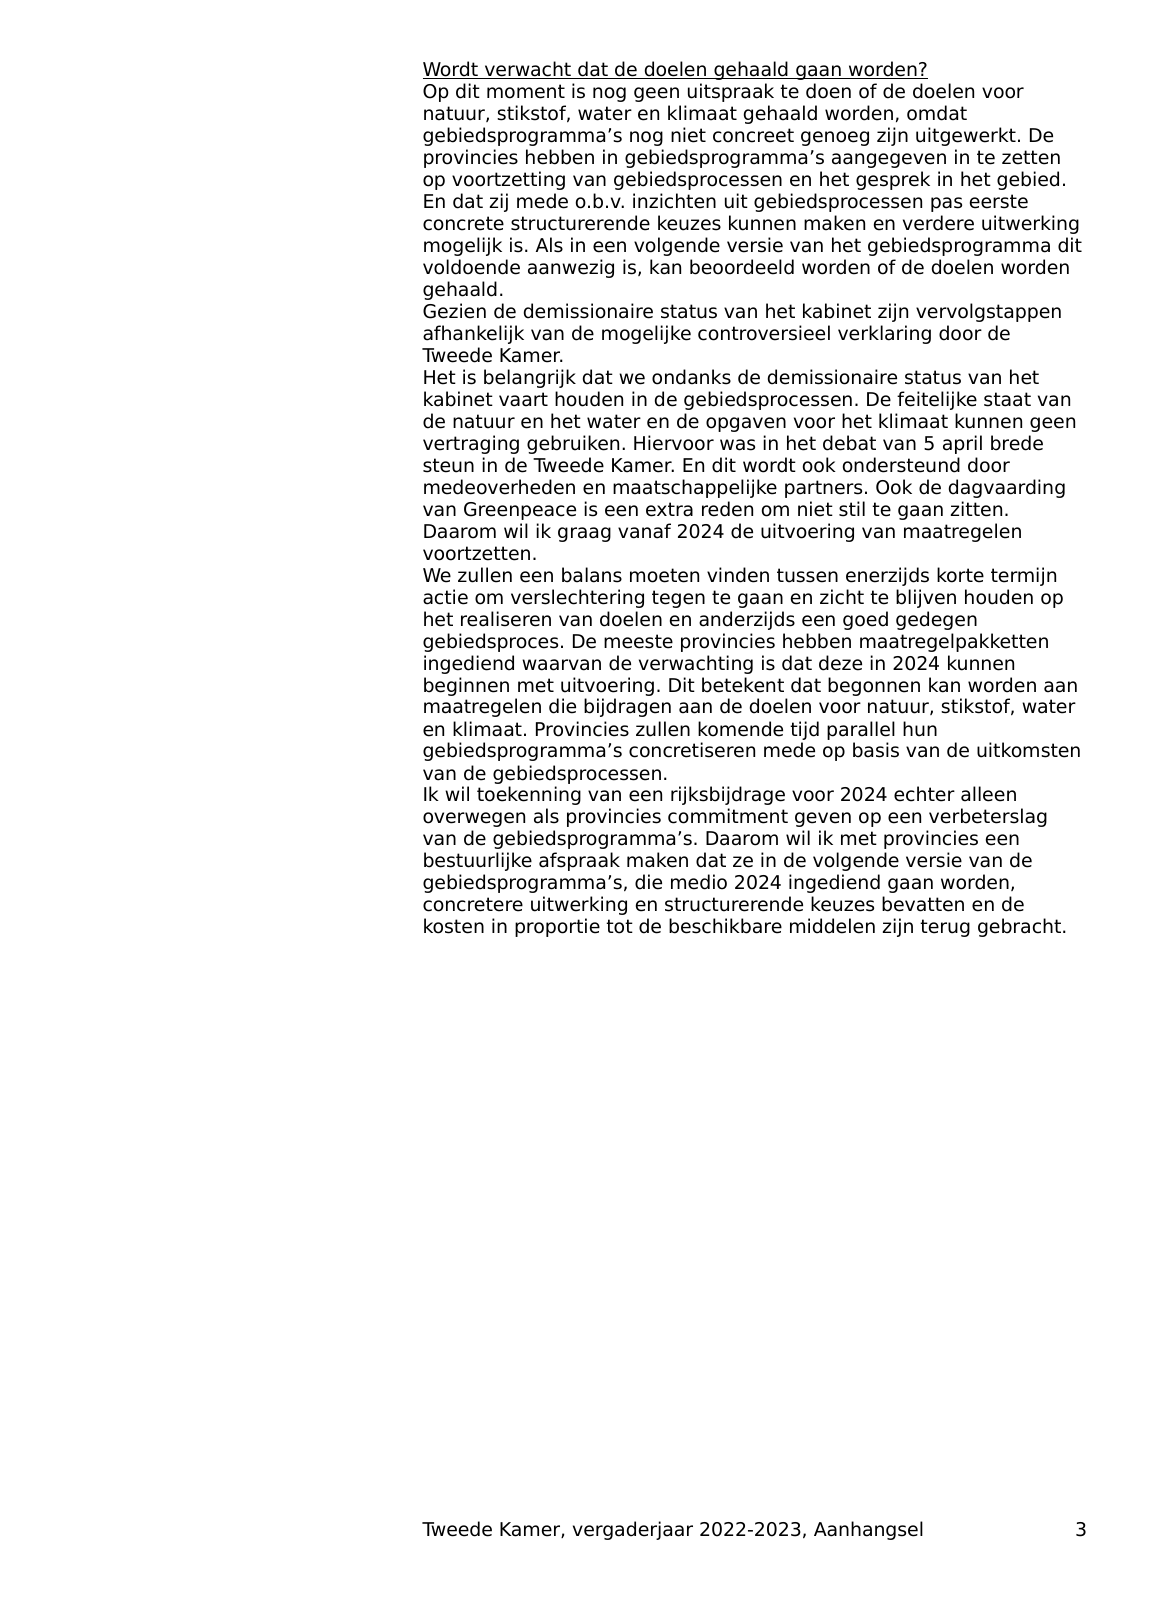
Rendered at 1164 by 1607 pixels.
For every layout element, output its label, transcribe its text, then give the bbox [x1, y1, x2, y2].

text Het is belangrijk dat we ondanks de demissionaire status van het kabinet vaart houden in de gebiedsprocessen. De feitelijke staat van de natuur en het water en de opgaven voor het klimaat kunnen geen vertraging gebruiken. Hiervoor was in het debat van 5 april brede steun in de Tweede Kamer. En dit wordt ook ondersteund door medeoverheden en maatschappelijke partners. Ook de dagvaarding van Greenpeace is een extra reden om niet stil te gaan zitten. Daarom wil ik graag vanaf 2024 de uitvoering van maatregelen voortzetten. [422, 367, 1087, 564]
text Gezien de demissionaire status van het kabinet zijn vervolgstappen afhankelijk van de mogelijke controversieel verklaring door de Tweede Kamer. [422, 301, 1087, 367]
text Wordt verwacht dat de doelen gehaald gaan worden? [422, 59, 1087, 81]
text Ik wil toekenning van een rijksbijdrage voor 2024 echter alleen overwegen als provincies commitment geven op een verbeterslag van de gebiedsprogramma’s. Daarom wil ik met provincies een bestuurlijke afspraak maken dat ze in de volgende versie van de gebiedsprogramma’s, die medio 2024 ingediend gaan worden, concretere uitwerking en structurerende keuzes bevatten en de kosten in proportie tot de beschikbare middelen zijn terug gebracht. [422, 784, 1087, 938]
text Op dit moment is nog geen uitspraak te doen of de doelen voor natuur, stikstof, water en klimaat gehaald worden, omdat gebiedsprogramma’s nog niet concreet genoeg zijn uitgewerkt. De provincies hebben in gebiedsprogramma’s aangegeven in te zetten op voortzetting van gebiedsprocessen en het gesprek in het gebied. En dat zij mede o.b.v. inzichten uit gebiedsprocessen pas eerste concrete structurerende keuzes kunnen maken en verdere uitwerking mogelijk is. Als in een volgende versie van het gebiedsprogramma dit voldoende aanwezig is, kan beoordeeld worden of de doelen worden gehaald. [422, 81, 1087, 301]
text We zullen een balans moeten vinden tussen enerzijds korte termijn actie om verslechtering tegen te gaan en zicht te blijven houden op het realiseren van doelen en anderzijds een goed gedegen gebiedsproces. De meeste provincies hebben maatregelpakketten ingediend waarvan de verwachting is dat deze in 2024 kunnen beginnen met uitvoering. Dit betekent dat begonnen kan worden aan maatregelen die bijdragen aan de doelen voor natuur, stikstof, water en klimaat. Provincies zullen komende tijd parallel hun gebiedsprogramma’s concretiseren mede op basis van de uitkomsten van de gebiedsprocessen. [422, 564, 1087, 784]
